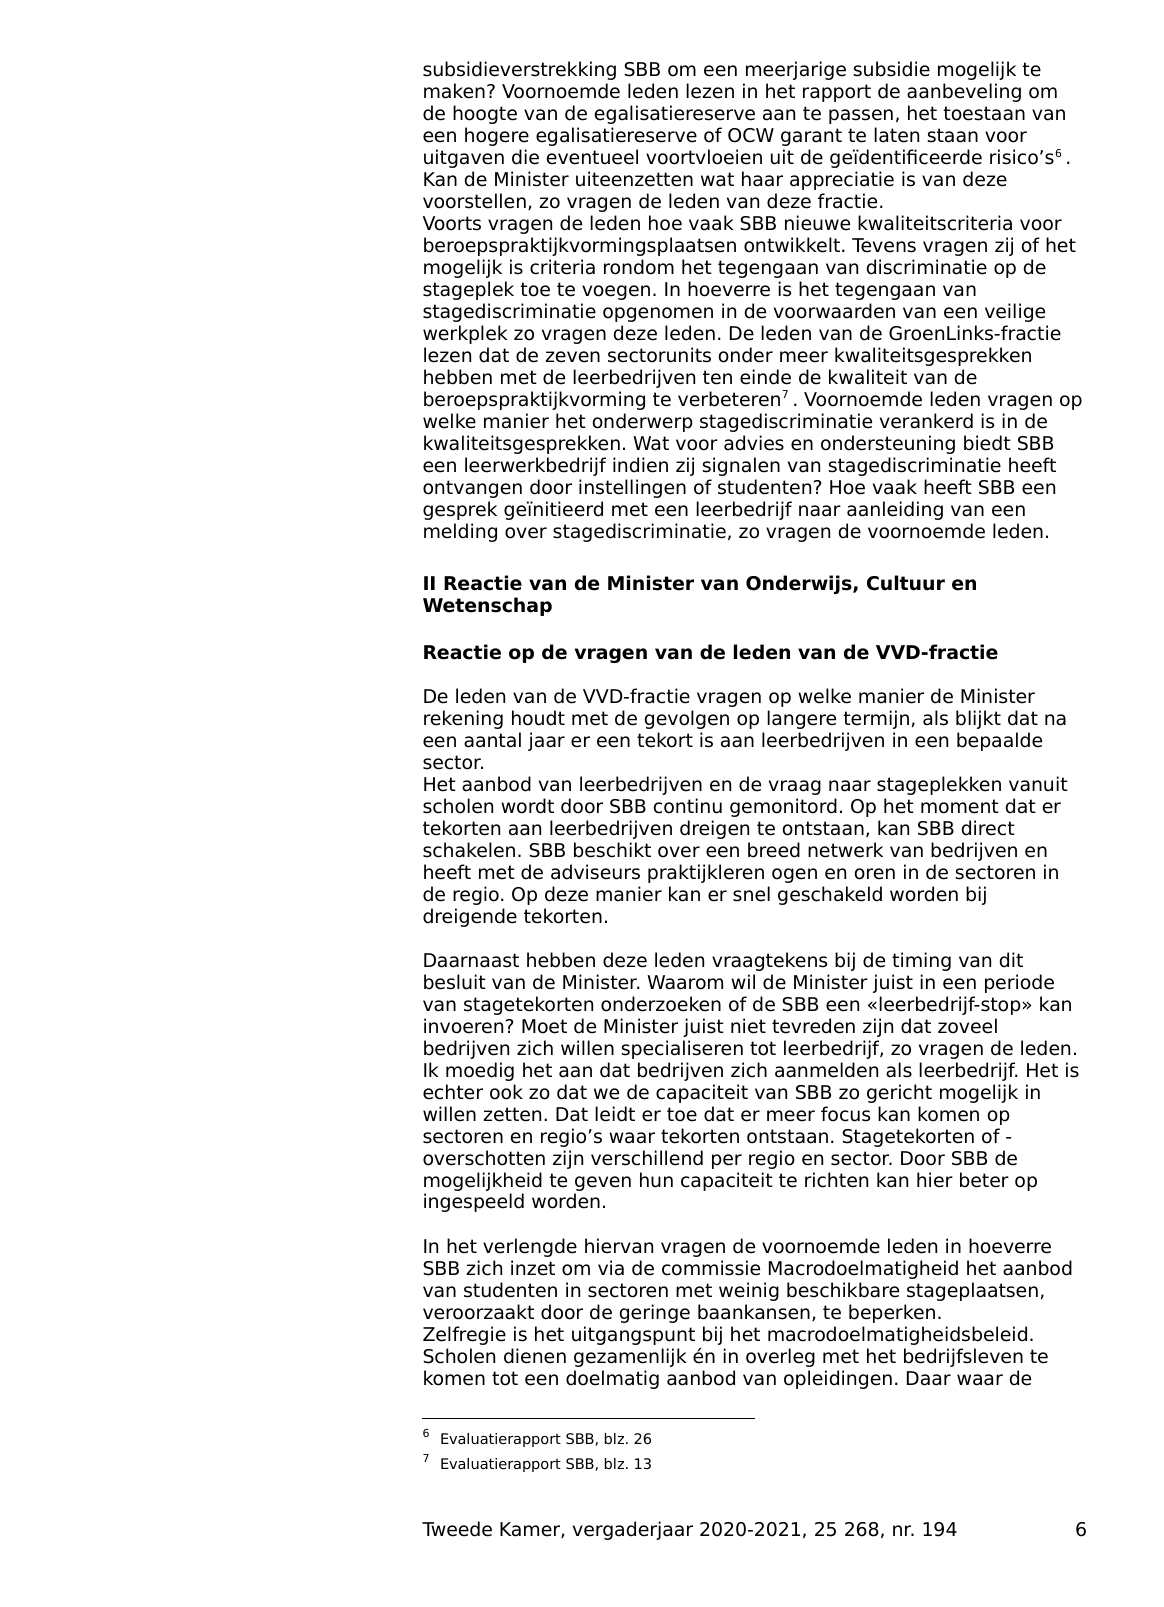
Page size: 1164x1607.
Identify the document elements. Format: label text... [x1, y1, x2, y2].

text In het verlengde hiervan vragen de voornoemde leden in hoeverre SBB zich inzet om via de commissie Macrodoelmatigheid het aanbod van studenten in sectoren met weinig beschikbare stageplaatsen, veroorzaakt door de geringe baankansen, te beperken. [422, 1236, 1087, 1323]
text Ik moedig het aan dat bedrijven zich aanmelden als leerbedrijf. Het is echter ook zo dat we de capaciteit van SBB zo gericht mogelijk in willen zetten. Dat leidt er toe dat er meer focus kan komen op sectoren en regio’s waar tekorten ontstaan. Stagetekorten of -overschotten zijn verschillend per regio en sector. Door SBB de mogelijkheid te geven hun capaciteit te richten kan hier beter op ingespeeld worden. [422, 1059, 1087, 1213]
text Evaluatierapport SBB, blz. 13 [422, 1452, 1087, 1474]
subtitle Reactie op de vragen van de leden van de VVD-fractie [422, 642, 1087, 663]
text Voorts vragen de leden hoe vaak SBB nieuwe kwaliteitscriteria voor beroepspraktijkvormingsplaatsen ontwikkelt. Tevens vragen zij of het mogelijk is criteria rondom het tegengaan van discriminatie op de stageplek toe te voegen. In hoeverre is het tegengaan van stagediscriminatie opgenomen in de voorwaarden van een veilige werkplek zo vragen deze leden. De leden van de GroenLinks-fractie lezen dat de zeven sectorunits onder meer kwaliteitsgesprekken hebben met de leerbedrijven ten einde de kwaliteit van de beroepspraktijkvorming te verbeteren. Voornoemde leden vragen op welke manier het onderwerp stagediscriminatie verankerd is in de kwaliteitsgesprekken. Wat voor advies en ondersteuning biedt SBB een leerwerkbedrijf indien zij signalen van stagediscriminatie heeft ontvangen door instellingen of studenten? Hoe vaak heeft SBB een gesprek geïnitieerd met een leerbedrijf naar aanleiding van een melding over stagediscriminatie, zo vragen de voornoemde leden. [422, 213, 1087, 543]
subtitle II Reactie van de Minister van Onderwijs, Cultuur en Wetenschap [422, 573, 1087, 617]
text Zelfregie is het uitgangspunt bij het macrodoelmatigheidsbeleid. Scholen dienen gezamenlijk én in overleg met het bedrijfsleven te komen tot een doelmatig aanbod van opleidingen. Daar waar de [422, 1323, 1087, 1389]
text subsidieverstrekking SBB om een meerjarige subsidie mogelijk te maken? Voornoemde leden lezen in het rapport de aanbeveling om de hoogte van de egalisatiereserve aan te passen, het toestaan van een hogere egalisatiereserve of OCW garant te laten staan voor uitgaven die eventueel voortvloeien uit de geïdentificeerde risico’s. Kan de Minister uiteenzetten wat haar appreciatie is van deze voorstellen, zo vragen de leden van deze fractie. [422, 59, 1087, 213]
text De leden van de VVD-fractie vragen op welke manier de Minister rekening houdt met de gevolgen op langere termijn, als blijkt dat na een aantal jaar er een tekort is aan leerbedrijven in een bepaalde sector. [422, 686, 1087, 774]
text Daarnaast hebben deze leden vraagtekens bij de timing van dit besluit van de Minister. Waarom wil de Minister juist in een periode van stagetekorten onderzoeken of de SBB een «leerbedrijf-stop» kan invoeren? Moet de Minister juist niet tevreden zijn dat zoveel bedrijven zich willen specialiseren tot leerbedrijf, zo vragen de leden. [422, 950, 1087, 1059]
text Het aanbod van leerbedrijven en de vraag naar stageplekken vanuit scholen wordt door SBB continu gemonitord. Op het moment dat er tekorten aan leerbedrijven dreigen te ontstaan, kan SBB direct schakelen. SBB beschikt over een breed netwerk van bedrijven en heeft met de adviseurs praktijkleren ogen en oren in de sectoren in de regio. Op deze manier kan er snel geschakeld worden bij dreigende tekorten. [422, 774, 1087, 927]
text Evaluatierapport SBB, blz. 26 [422, 1427, 1087, 1449]
